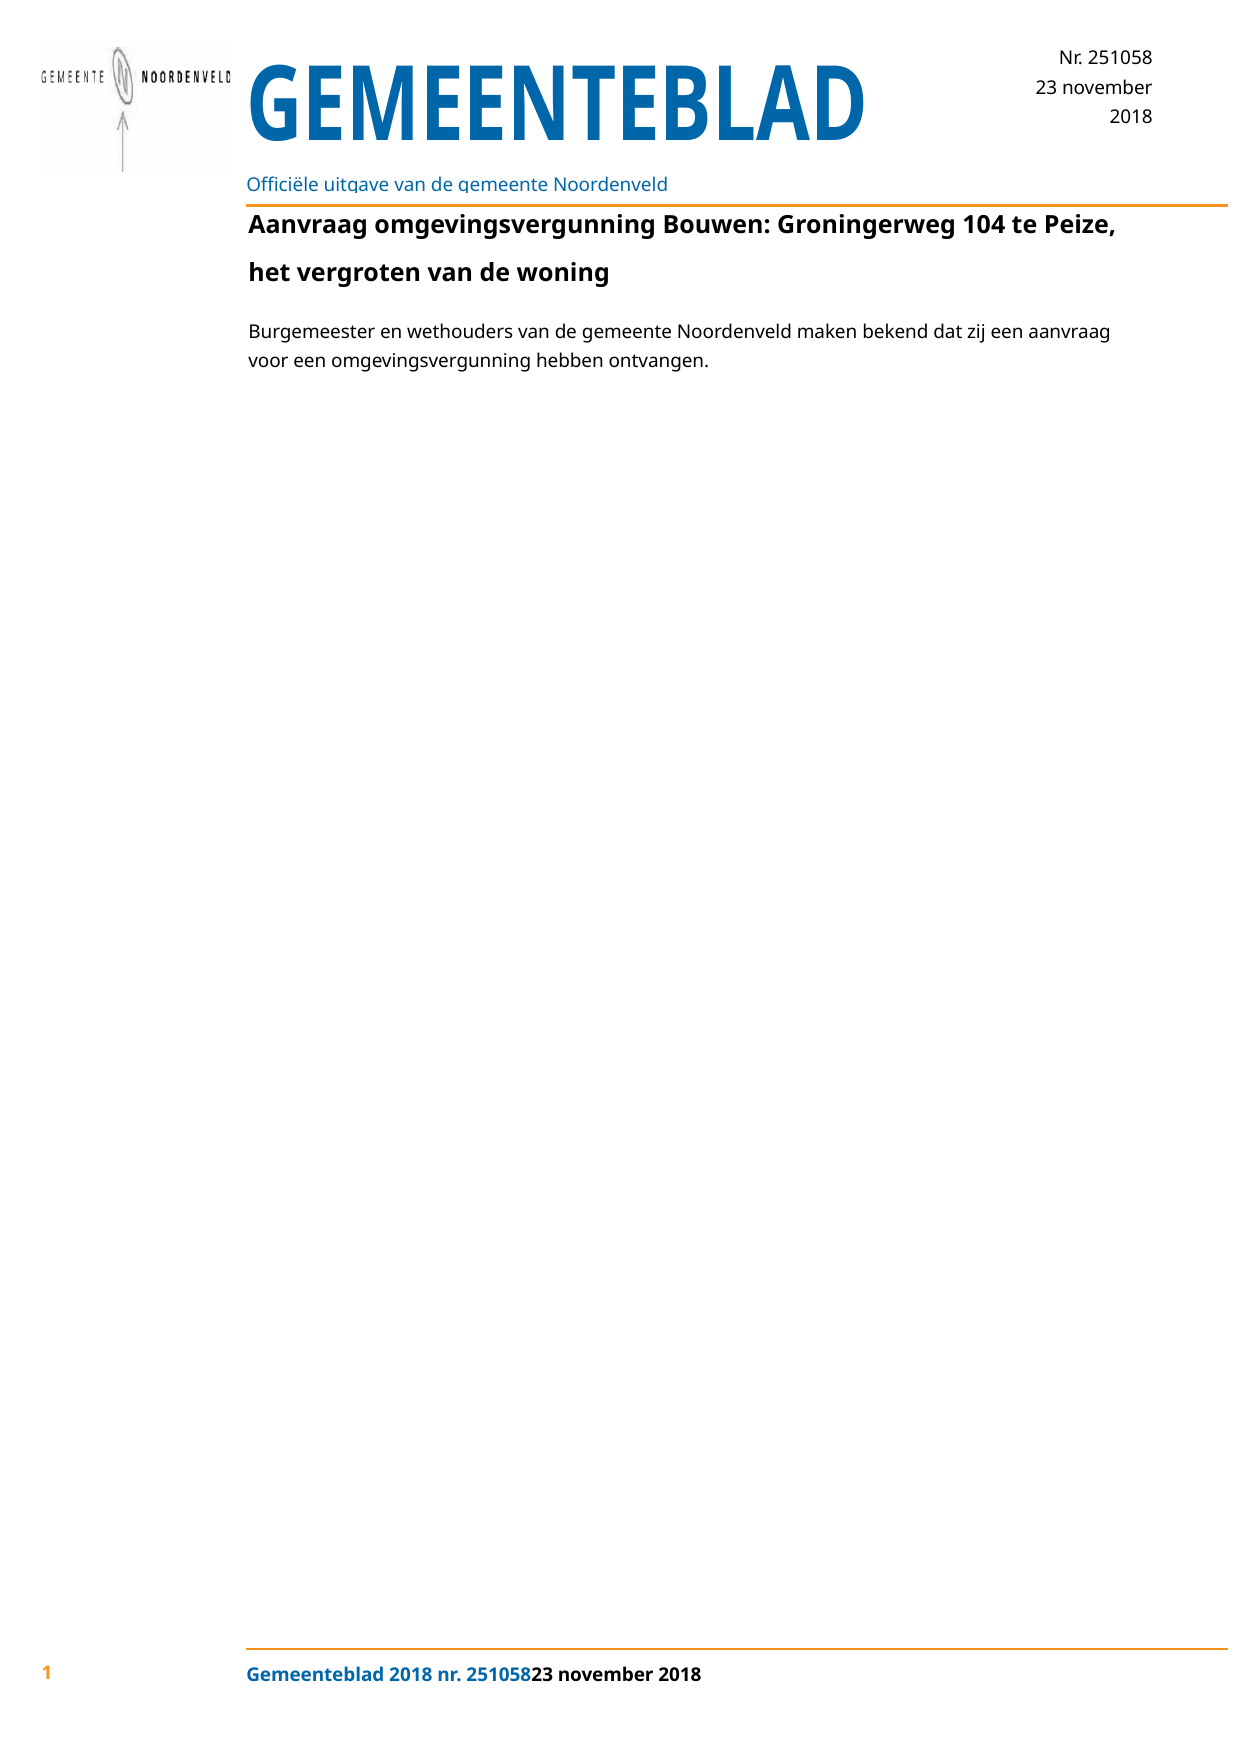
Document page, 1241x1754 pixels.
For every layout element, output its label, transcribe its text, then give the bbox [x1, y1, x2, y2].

text Burgemeester en wethouders van de gemeente Noordenveld maken bekend dat zij een aanvraag voor een omgevingsvergunning hebben ontvangen. [248, 318, 1152, 373]
picture [41, 47, 231, 172]
text Aanvraag omgevingsvergunning Bouwen: Groningerweg 104 te Peize, het vergroten van de woning [248, 207, 1152, 288]
